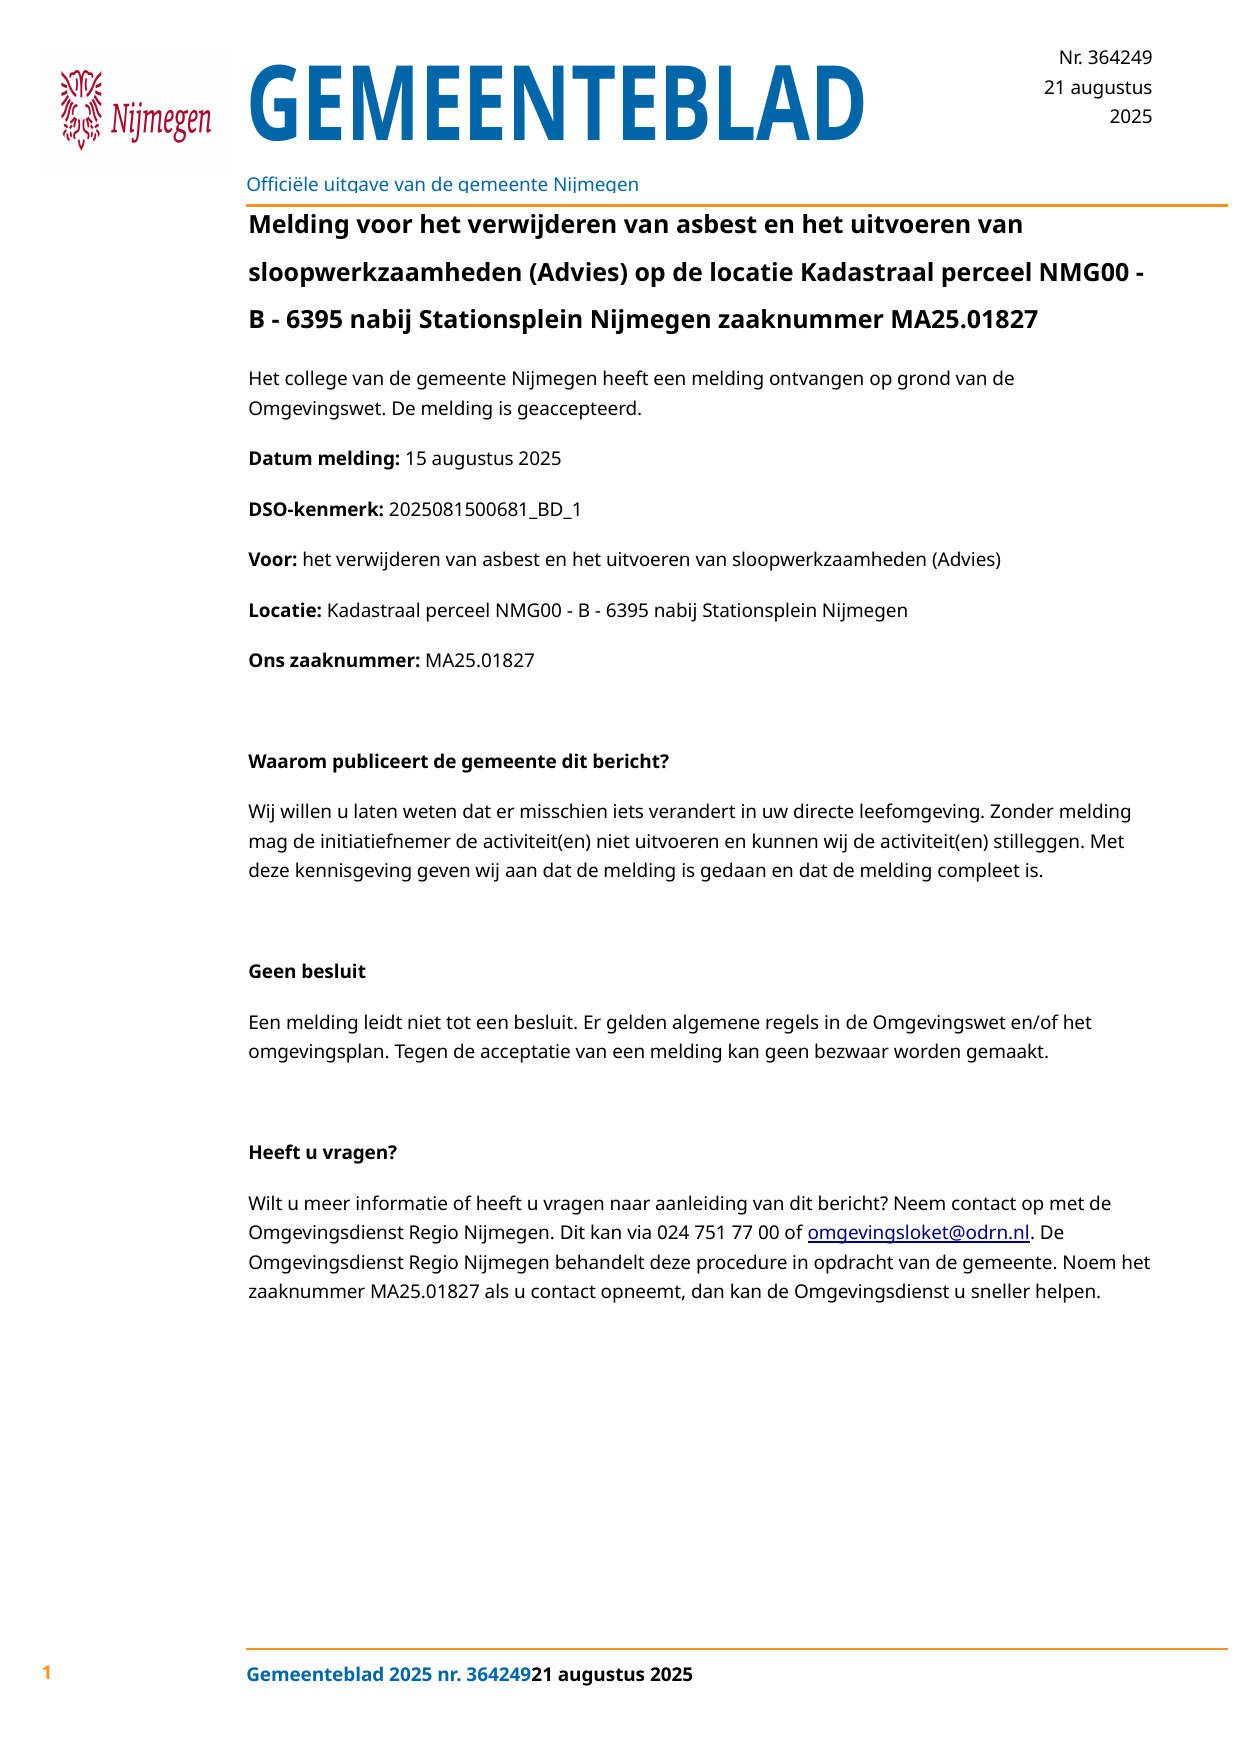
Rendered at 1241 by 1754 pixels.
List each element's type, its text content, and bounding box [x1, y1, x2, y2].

text Geen besluit [248, 958, 1152, 984]
text Het college van de gemeente Nijmegen heeft een melding ontvangen op grond van de Omgevingswet. De melding is geaccepteerd. [248, 366, 1152, 421]
picture [41, 47, 231, 172]
text DSO-kenmerk: 2025081500681_BD_1 [248, 496, 1152, 522]
text Voor: het verwijderen van asbest en het uitvoeren van sloopwerkzaamheden (Advies) [248, 546, 1152, 572]
text Heeft u vragen? [248, 1139, 1152, 1165]
text Waarom publiceert de gemeente dit bericht? [248, 748, 1152, 774]
text Datum melding: 15 augustus 2025 [248, 446, 1152, 471]
text Een melding leidt niet tot een besluit. Er gelden algemene regels in de Omgevingswet en/of het omgevingsplan. Tegen de acceptatie van een melding kan geen bezwaar worden gemaakt. [248, 1009, 1152, 1064]
text Melding voor het verwijderen van asbest en het uitvoeren van sloopwerkzaamheden (Advies) op de locatie Kadastraal perceel NMG00 - B - 6395 nabij Stationsplein Nijmegen zaaknummer MA25.01827 [248, 207, 1152, 336]
text Wij willen u laten weten dat er misschien iets verandert in uw directe leefomgeving. Zonder melding mag de initiatiefnemer de activiteit(en) niet uitvoeren en kunnen wij de activiteit(en) stilleggen. Met deze kennisgeving geven wij aan dat de melding is gedaan en dat de melding compleet is. [248, 798, 1152, 883]
text Wilt u meer informatie of heeft u vragen naar aanleiding van dit bericht? Neem contact op met de Omgevingsdienst Regio Nijmegen. Dit kan via 024 751 77 00 of omgevingsloket@odrn.nl. De Omgevingsdienst Regio Nijmegen behandelt deze procedure in opdracht van de gemeente. Noem het zaaknummer MA25.01827 als u contact opneemt, dan kan de Omgevingsdienst u sneller helpen. [248, 1190, 1152, 1304]
text Ons zaaknummer: MA25.01827 [248, 647, 1152, 673]
text Locatie: Kadastraal perceel NMG00 - B - 6395 nabij Stationsplein Nijmegen [248, 597, 1152, 622]
